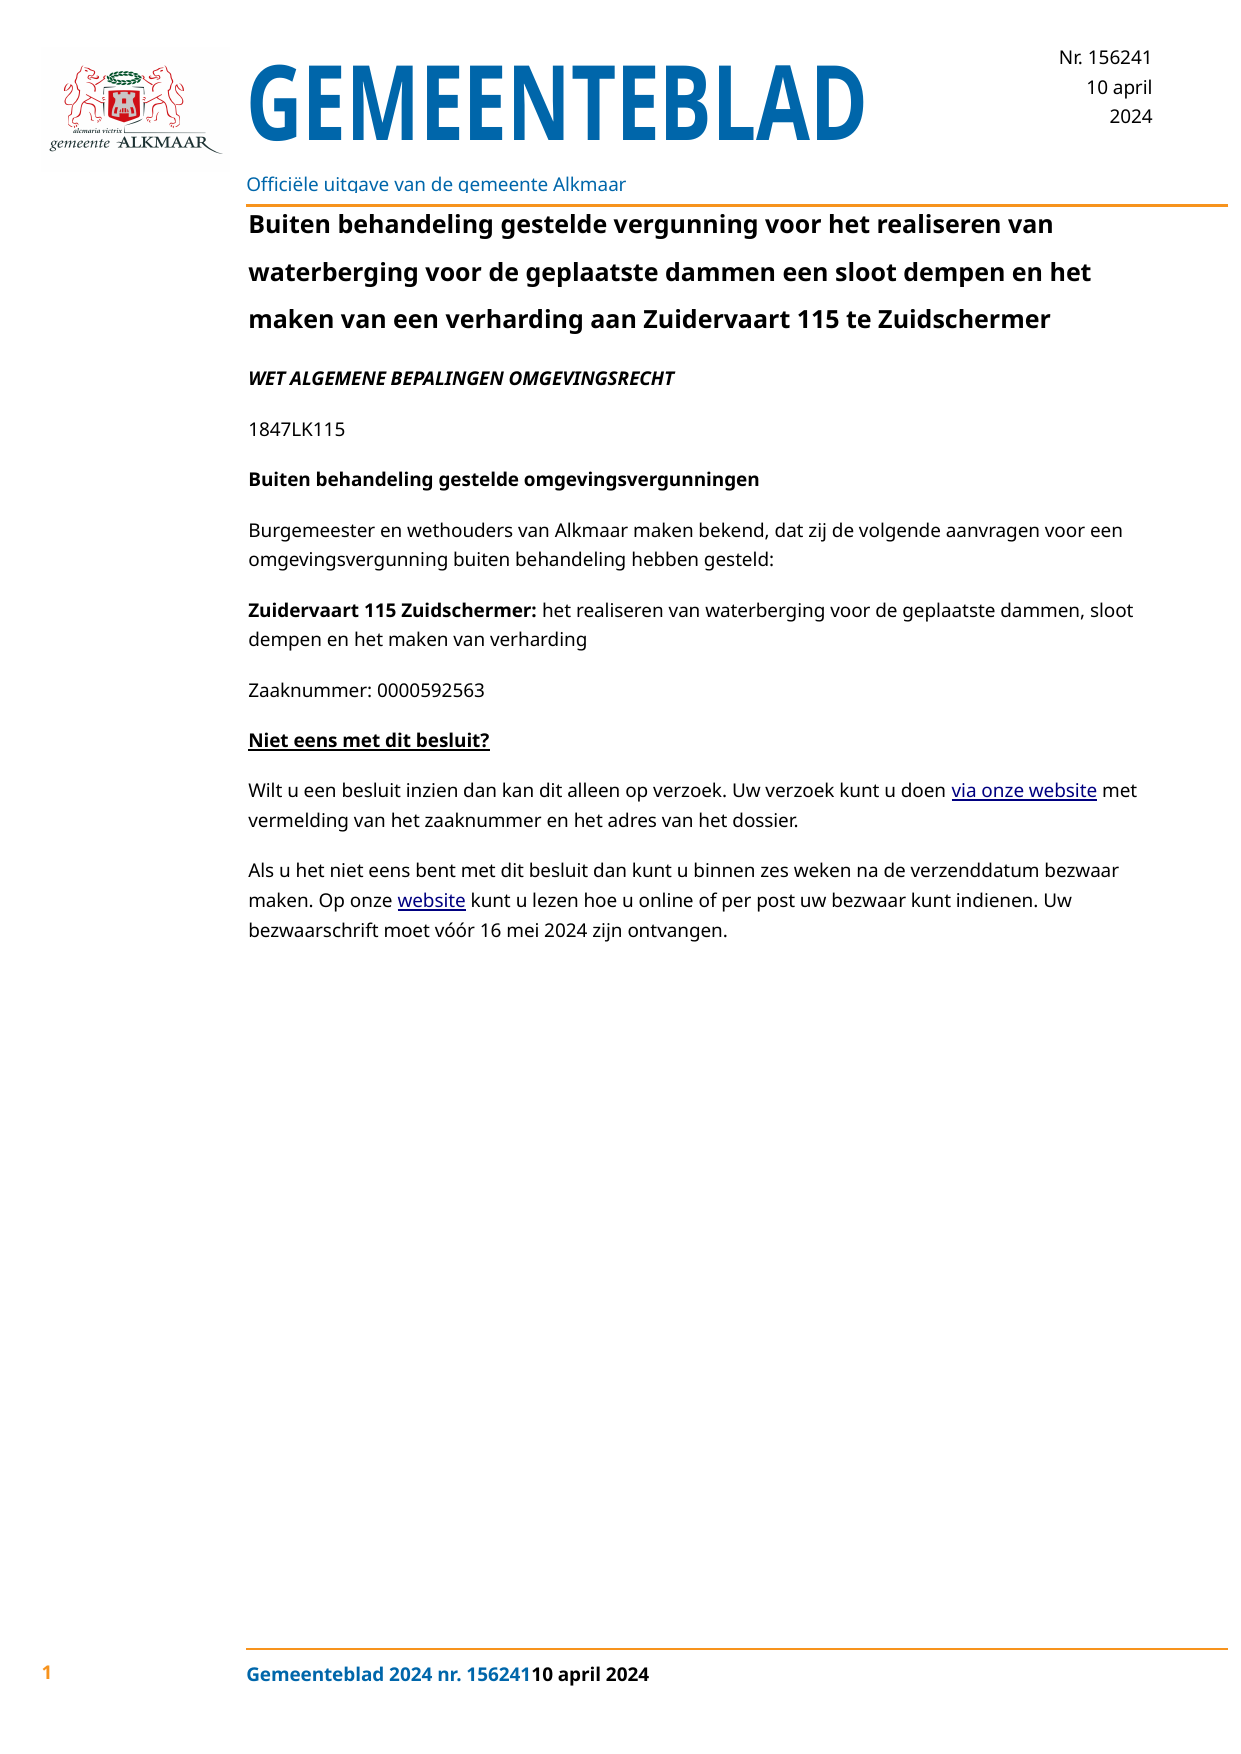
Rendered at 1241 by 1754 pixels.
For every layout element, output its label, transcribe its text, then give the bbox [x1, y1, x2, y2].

text WET ALGEMENE BEPALINGEN OMGEVINGSRECHT [248, 366, 1152, 391]
text Buiten behandeling gestelde vergunning voor het realiseren van waterberging voor de geplaatste dammen een sloot dempen en het maken van een verharding aan Zuidervaart 115 te Zuidschermer [248, 207, 1152, 336]
text Zaaknummer: 0000592563 [248, 677, 1152, 702]
text 1847LK115 [248, 416, 1152, 442]
text Als u het niet eens bent met dit besluit dan kunt u binnen zes weken na de verzenddatum bezwaar maken. Op onze website kunt u lezen hoe u online of per post uw bezwaar kunt indienen. Uw bezwaarschrift moet vóór 16 mei 2024 zijn ontvangen. [248, 858, 1152, 942]
text Wilt u een besluit inzien dan kan dit alleen op verzoek. Uw verzoek kunt u doen via onze website met vermelding van het zaaknummer en het adres van het dossier. [248, 778, 1152, 833]
text Burgemeester en wethouders van Alkmaar maken bekend, dat zij de volgende aanvragen voor een omgevingsvergunning buiten behandeling hebben gesteld: [248, 517, 1152, 572]
text Zuidervaart 115 Zuidschermer: het realiseren van waterberging voor de geplaatste dammen, sloot dempen en het maken van verharding [248, 597, 1152, 652]
text Niet eens met dit besluit? [248, 727, 1152, 753]
text Buiten behandeling gestelde omgevingsvergunningen [248, 466, 1152, 492]
picture [41, 47, 231, 172]
